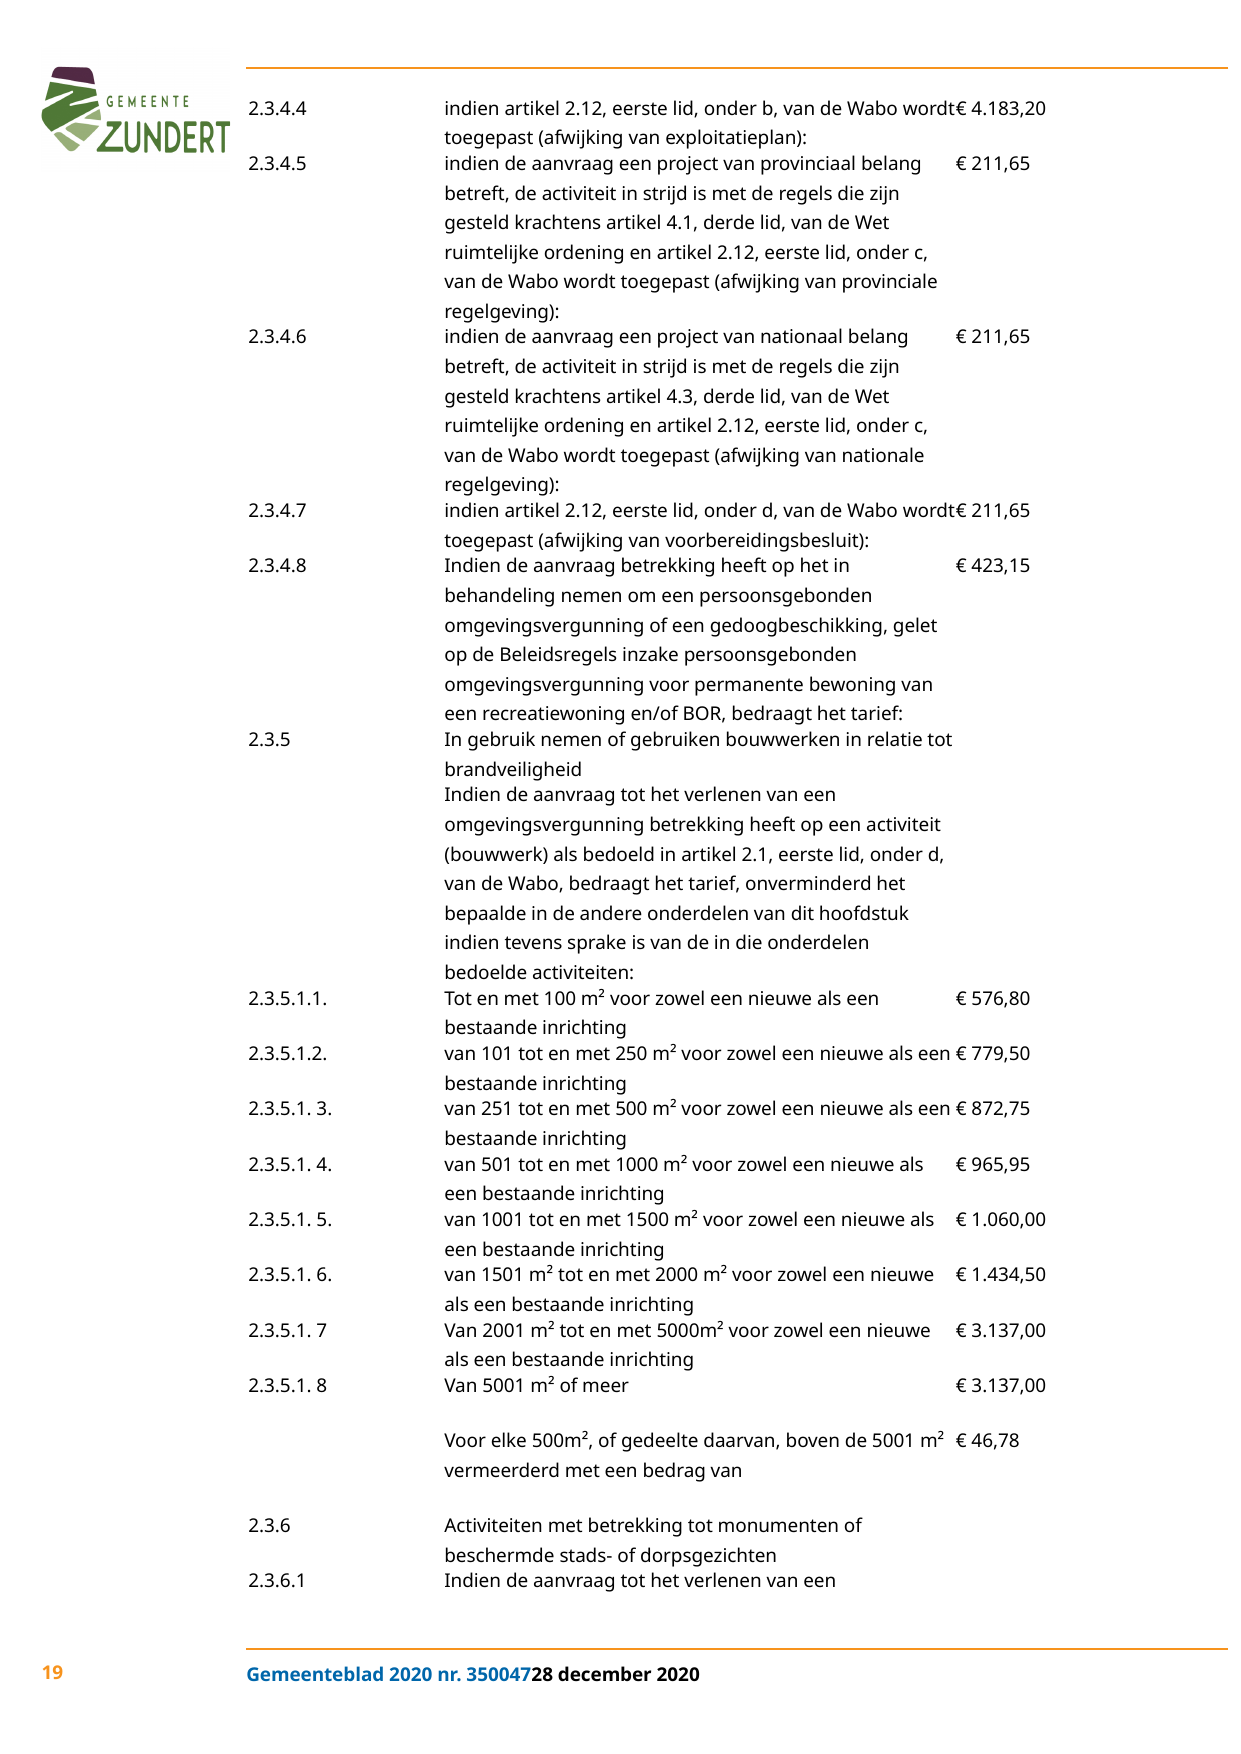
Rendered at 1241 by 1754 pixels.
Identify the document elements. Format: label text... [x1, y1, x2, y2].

table_cell 2.3.5.1. 7 [248, 1317, 444, 1372]
table_cell € 3.137,00 [956, 1317, 1152, 1372]
table_cell van 101 tot en met 250 m² voor zowel een nieuwe als een bestaande inrichting [444, 1040, 956, 1096]
table_cell 2.3.4.7 [248, 498, 444, 553]
table_cell 2.3.6.1 [248, 1568, 444, 1593]
table_cell In gebruik nemen of gebruiken bouwwerken in relatie tot brandveiligheid [444, 726, 956, 782]
table_cell € 423,15 [956, 553, 1152, 726]
table_cell Van 2001 m² tot en met 5000m² voor zowel een nieuwe als een bestaande inrichting [444, 1317, 956, 1372]
picture [41, 47, 231, 172]
table_cell [956, 726, 1152, 782]
table_cell 2.3.4.8 [248, 553, 444, 726]
table_cell van 501 tot en met 1000 m² voor zowel een nieuwe als een bestaande inrichting [444, 1151, 956, 1206]
table_cell € 211,65 [956, 498, 1152, 553]
table_cell € 576,80 [956, 985, 1152, 1040]
table_cell Indien de aanvraag betrekking heeft op het in behandeling nemen om een persoonsgebonden omgevingsvergunning of een gedoogbeschikking, gelet op de Beleidsregels inzake persoonsgebonden omgevingsvergunning voor permanente bewoning van een recreatiewoning en/of BOR, bedraagt het tarief: [444, 553, 956, 726]
table_cell indien artikel 2.12, eerste lid, onder b, van de Wabo wordt toegepast (afwijking van exploitatieplan): [444, 95, 956, 150]
table_cell Indien de aanvraag tot het verlenen van een omgevingsvergunning betrekking heeft op een activiteit (bouwwerk) als bedoeld in artikel 2.1, eerste lid, onder d, van de Wabo, bedraagt het tarief, onverminderd het bepaalde in de andere onderdelen van dit hoofdstuk indien tevens sprake is van de in die onderdelen bedoelde activiteiten: [444, 782, 956, 985]
table_cell € 46,78 [956, 1428, 1152, 1512]
table_cell indien de aanvraag een project van nationaal belang betreft, de activiteit in strijd is met de regels die zijn gesteld krachtens artikel 4.3, derde lid, van de Wet ruimtelijke ordening en artikel 2.12, eerste lid, onder c, van de Wabo wordt toegepast (afwijking van nationale regelgeving): [444, 324, 956, 497]
table_cell [248, 782, 444, 985]
table_cell van 1501 m² tot en met 2000 m² voor zowel een nieuwe als een bestaande inrichting [444, 1261, 956, 1317]
table_cell € 779,50 [956, 1040, 1152, 1096]
table_cell 2.3.6 [248, 1512, 444, 1568]
table_cell indien artikel 2.12, eerste lid, onder d, van de Wabo wordt toegepast (afwijking van voorbereidingsbesluit): [444, 498, 956, 553]
table_cell Indien de aanvraag tot het verlenen van een [444, 1568, 956, 1593]
table_cell 2.3.5.1. 3. [248, 1096, 444, 1151]
table_cell 2.3.5.1. 4. [248, 1151, 444, 1206]
table_cell 2.3.5.1.2. [248, 1040, 444, 1096]
table_cell 2.3.4.6 [248, 324, 444, 497]
table_cell € 3.137,00 [956, 1372, 1152, 1427]
table_cell indien de aanvraag een project van provinciaal belang betreft, de activiteit in strijd is met de regels die zijn gesteld krachtens artikel 4.1, derde lid, van de Wet ruimtelijke ordening en artikel 2.12, eerste lid, onder c, van de Wabo wordt toegepast (afwijking van provinciale regelgeving): [444, 150, 956, 324]
table_cell € 1.434,50 [956, 1261, 1152, 1317]
table_cell Voor elke 500m², of gedeelte daarvan, boven de 5001 m² vermeerderd met een bedrag van [444, 1428, 956, 1512]
table_cell 2.3.5.1. 6. [248, 1261, 444, 1317]
table_cell € 872,75 [956, 1096, 1152, 1151]
table_cell € 211,65 [956, 324, 1152, 497]
table_cell € 4.183,20 [956, 95, 1152, 150]
table_cell 2.3.4.5 [248, 150, 444, 324]
table_cell [956, 782, 1152, 985]
table_cell van 251 tot en met 500 m² voor zowel een nieuwe als een bestaande inrichting [444, 1096, 956, 1151]
table_cell 2.3.5 [248, 726, 444, 782]
table_cell [956, 1512, 1152, 1568]
table_cell Tot en met 100 m² voor zowel een nieuwe als een bestaande inrichting [444, 985, 956, 1040]
table_cell 2.3.5.1.1. [248, 985, 444, 1040]
table_cell [248, 1428, 444, 1512]
table_cell [956, 1568, 1152, 1593]
table_cell van 1001 tot en met 1500 m² voor zowel een nieuwe als een bestaande inrichting [444, 1206, 956, 1261]
table_cell 2.3.5.1. 8 [248, 1372, 444, 1427]
table_cell 2.3.5.1. 5. [248, 1206, 444, 1261]
table_cell Activiteiten met betrekking tot monumenten of beschermde stads- of dorpsgezichten [444, 1512, 956, 1568]
table_cell € 965,95 [956, 1151, 1152, 1206]
table_cell € 211,65 [956, 150, 1152, 324]
table_cell € 1.060,00 [956, 1206, 1152, 1261]
table_cell 2.3.4.4 [248, 95, 444, 150]
table_cell Van 5001 m² of meer [444, 1372, 956, 1427]
